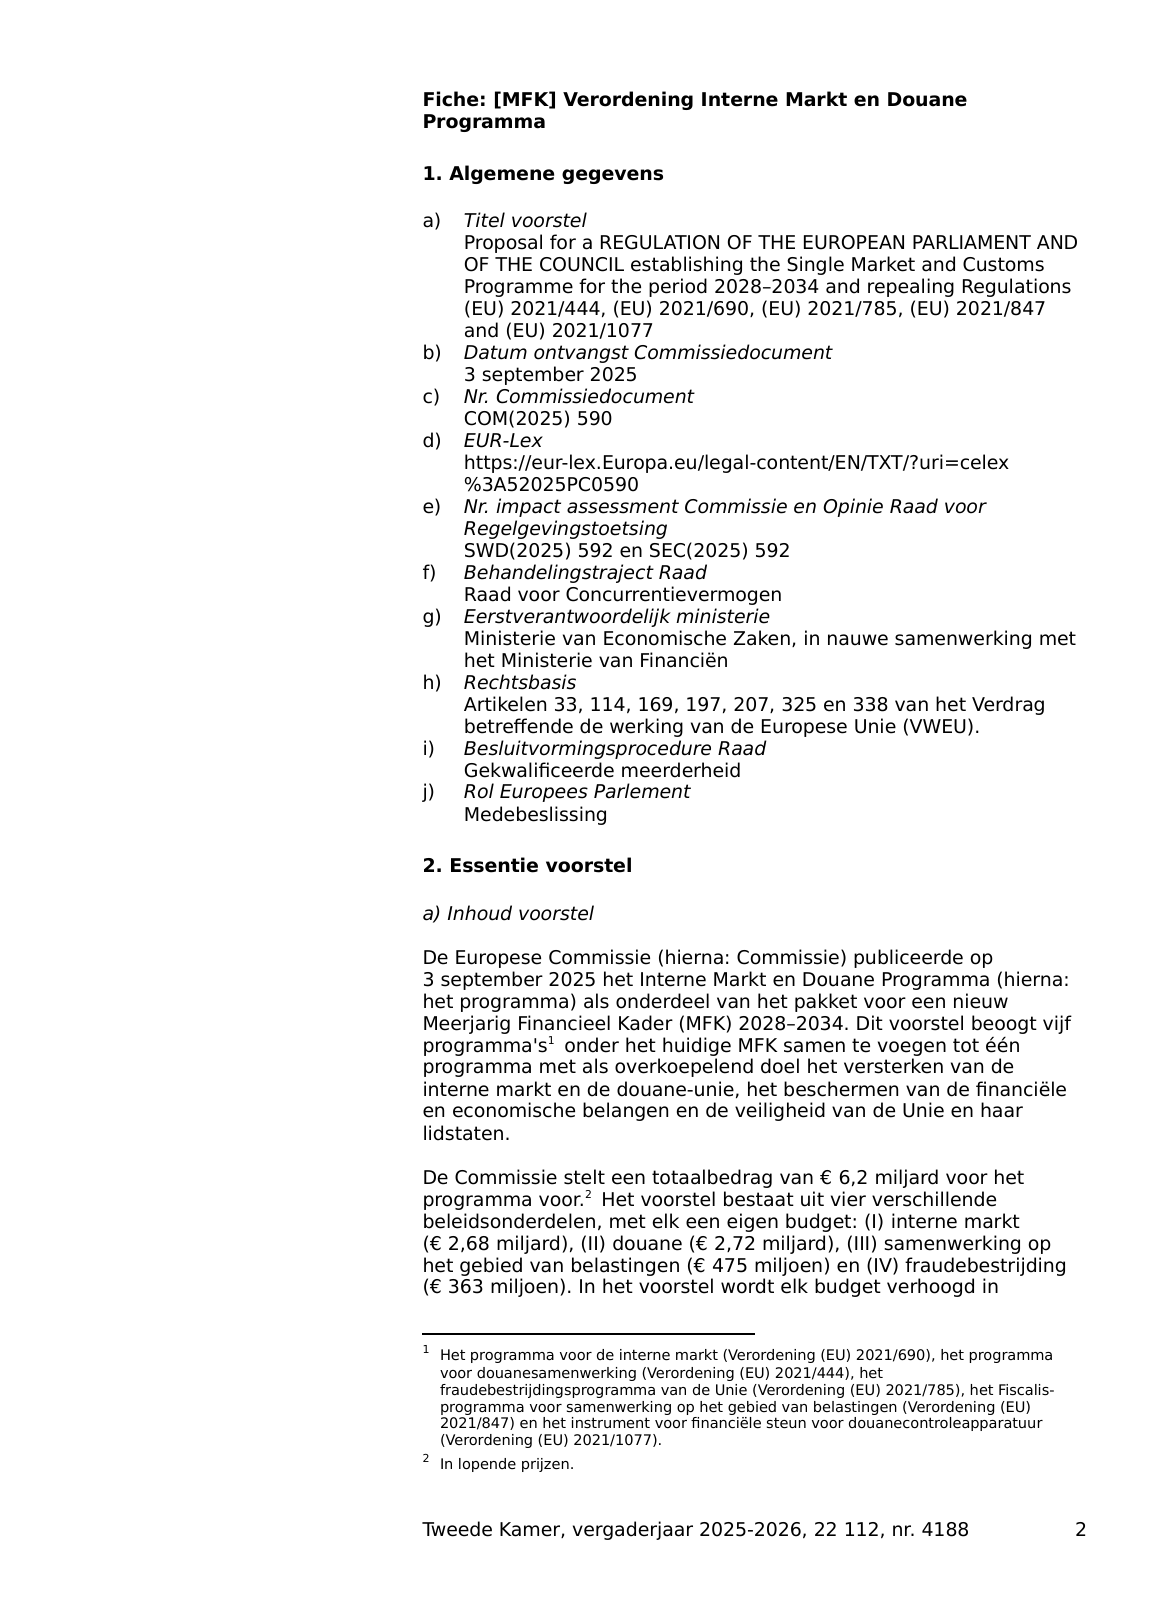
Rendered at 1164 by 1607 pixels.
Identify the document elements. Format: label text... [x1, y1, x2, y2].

text https://eur-lex.Europa.eu/legal-content/EN/TXT/?uri=celex%3A52025PC0590 [464, 452, 1087, 496]
text Het programma voor de interne markt (Verordening (EU) 2021/690), het programma voor douanesamenwerking (Verordening (EU) 2021/444), het fraudebestrijdingsprogramma van de Unie (Verordening (EU) 2021/785), het Fiscalis-programma voor samenwerking op het gebied van belastingen (Verordening (EU) 2021/847) en het instrument voor financiële steun voor douanecontroleapparatuur (Verordening (EU) 2021/1077). [422, 1343, 1087, 1449]
text COM(2025) 590 [464, 408, 1087, 430]
subtitle Fiche: [MFK] Verordening Interne Markt en Douane Programma [422, 89, 1087, 133]
subtitle 2. Essentie voorstel [422, 855, 1087, 877]
text Artikelen 33, 114, 169, 197, 207, 325 en 338 van het Verdrag betreffende de werking van de Europese Unie (VWEU). [464, 693, 1087, 737]
text De Europese Commissie (hierna: Commissie) publiceerde op 3 september 2025 het Interne Markt en Douane Programma (hierna: het programma) als onderdeel van het pakket voor een nieuw Meerjarig Financieel Kader (MFK) 2028–2034. Dit voorstel beoogt vijf programma's onder het huidige MFK samen te voegen tot één programma met als overkoepelend doel het versterken van de interne markt en de douane-unie, het beschermen van de financiële en economische belangen en de veiligheid van de Unie en haar lidstaten. [422, 947, 1087, 1144]
text 3 september 2025 [464, 364, 1087, 386]
text d) EUR-Lex [422, 430, 1087, 452]
text Medebeslissing [464, 803, 1087, 825]
text g) Eerstverantwoordelijk ministerie [422, 606, 1087, 628]
text De Commissie stelt een totaalbedrag van € 6,2 miljard voor het programma voor. Het voorstel bestaat uit vier verschillende beleidsonderdelen, met elk een eigen budget: (I) interne markt (€ 2,68 miljard), (II) douane (€ 2,72 miljard), (III) samenwerking op het gebied van belastingen (€ 475 miljoen) en (IV) fraudebestrijding (€ 363 miljoen). In het voorstel wordt elk budget verhoogd in [422, 1167, 1087, 1298]
text e) Nr. impact assessment Commissie en Opinie Raad voor Regelgevingstoetsing [422, 496, 1087, 540]
text Ministerie van Economische Zaken, in nauwe samenwerking met het Ministerie van Financiën [464, 628, 1087, 672]
text Proposal for a REGULATION OF THE EUROPEAN PARLIAMENT AND OF THE COUNCIL establishing the Single Market and Customs Programme for the period 2028–2034 and repealing Regulations (EU) 2021/444, (EU) 2021/690, (EU) 2021/785, (EU) 2021/847 and (EU) 2021/1077 [464, 232, 1087, 342]
subtitle 1. Algemene gegevens [422, 163, 1087, 185]
text In lopende prijzen. [422, 1452, 1087, 1474]
text Gekwalificeerde meerderheid [464, 759, 1087, 781]
subtitle a) Inhoud voorstel [422, 902, 1087, 924]
text b) Datum ontvangst Commissiedocument [422, 342, 1087, 364]
text Raad voor Concurrentievermogen [464, 584, 1087, 606]
text f) Behandelingstraject Raad [422, 562, 1087, 584]
text i) Besluitvormingsprocedure Raad [422, 737, 1087, 759]
text a) Titel voorstel [422, 210, 1087, 232]
text h) Rechtsbasis [422, 672, 1087, 693]
text j) Rol Europees Parlement [422, 781, 1087, 803]
text SWD(2025) 592 en SEC(2025) 592 [464, 540, 1087, 562]
text c) Nr. Commissiedocument [422, 386, 1087, 408]
